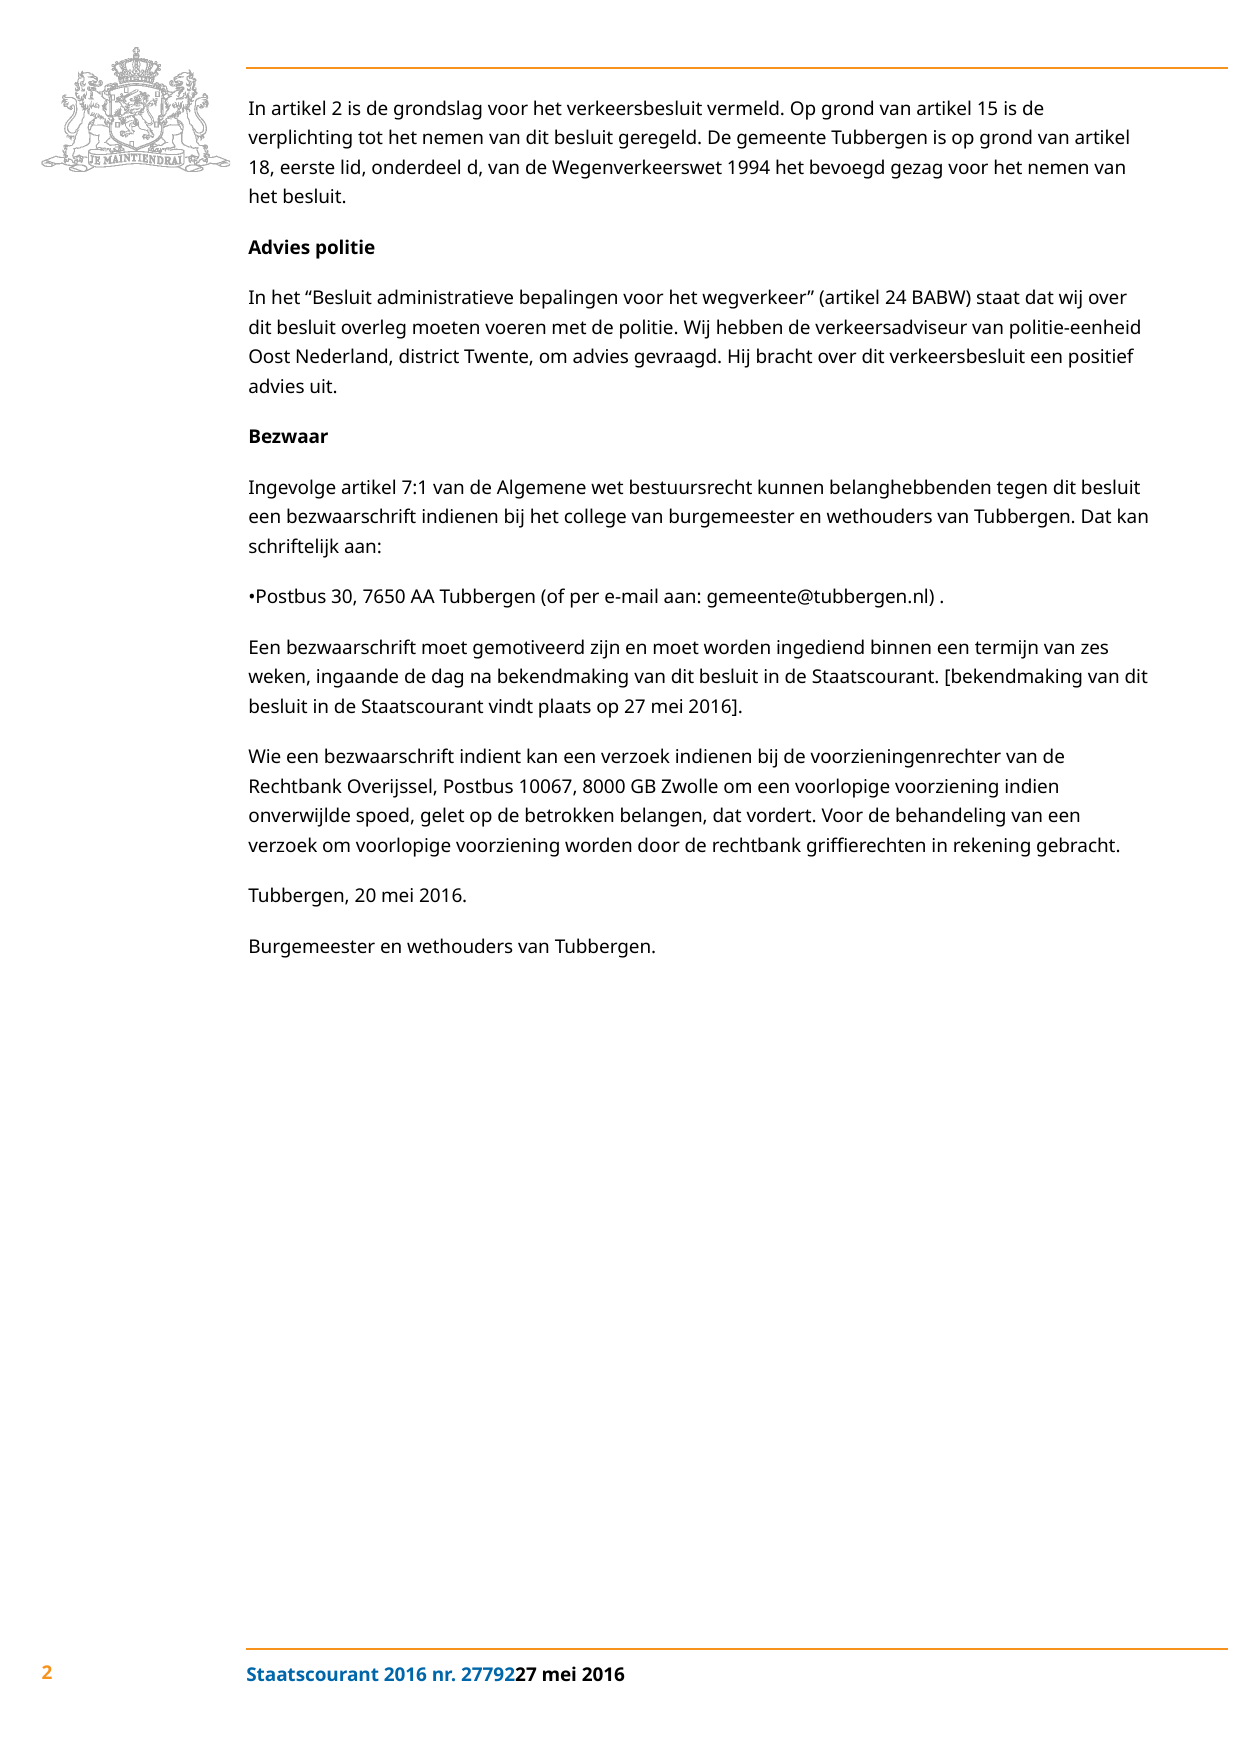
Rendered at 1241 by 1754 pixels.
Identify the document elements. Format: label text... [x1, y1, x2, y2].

text Tubbergen, 20 mei 2016. [248, 883, 1152, 908]
text Bezwaar [248, 423, 1152, 449]
text Een bezwaarschrift moet gemotiveerd zijn en moet worden ingediend binnen een termijn van zes weken, ingaande de dag na bekendmaking van dit besluit in de Staatscourant. [bekendmaking van dit besluit in de Staatscourant vindt plaats op 27 mei 2016]. [248, 634, 1152, 719]
text In artikel 2 is de grondslag voor het verkeersbesluit vermeld. Op grond van artikel 15 is de verplichting tot het nemen van dit besluit geregeld. De gemeente Tubbergen is op grond van artikel 18, eerste lid, onderdeel d, van de Wegenverkeerswet 1994 het bevoegd gezag voor het nemen van het besluit. [248, 95, 1152, 209]
text Advies politie [248, 234, 1152, 260]
picture [41, 47, 231, 172]
text •Postbus 30, 7650 AA Tubbergen (of per e-mail aan: gemeente@tubbergen.nl) . [248, 583, 1152, 609]
text Burgemeester en wethouders van Tubbergen. [248, 933, 1152, 959]
text Ingevolge artikel 7:1 van de Algemene wet bestuursrecht kunnen belanghebbenden tegen dit besluit een bezwaarschrift indienen bij het college van burgemeester en wethouders van Tubbergen. Dat kan schriftelijk aan: [248, 474, 1152, 559]
text In het “Besluit administratieve bepalingen voor het wegverkeer” (artikel 24 BABW) staat dat wij over dit besluit overleg moeten voeren met de politie. Wij hebben de verkeersadviseur van politie-eenheid Oost Nederland, district Twente, om advies gevraagd. Hij bracht over dit verkeersbesluit een positief advies uit. [248, 284, 1152, 399]
text Wie een bezwaarschrift indient kan een verzoek indienen bij de voorzieningenrechter van de Rechtbank Overijssel, Postbus 10067, 8000 GB Zwolle om een voorlopige voorziening indien onverwijlde spoed, gelet op de betrokken belangen, dat vordert. Voor de behandeling van een verzoek om voorlopige voorziening worden door de rechtbank griffierechten in rekening gebracht. [248, 743, 1152, 858]
